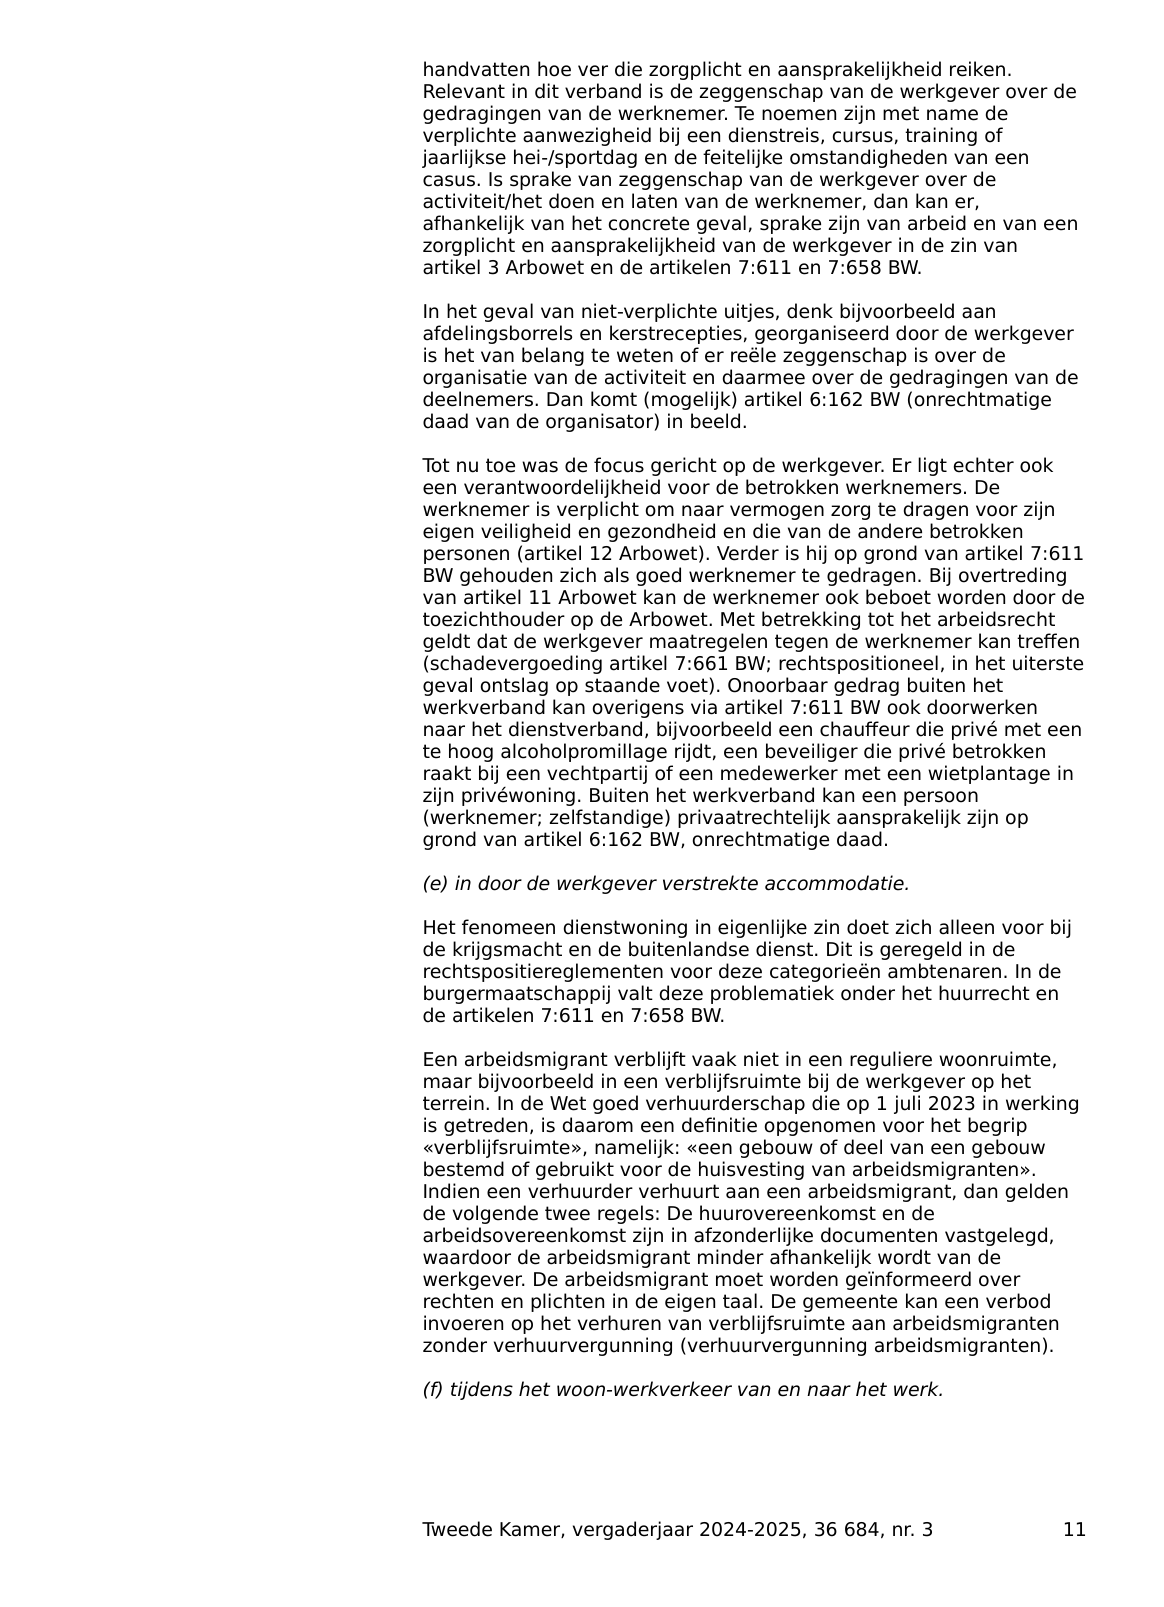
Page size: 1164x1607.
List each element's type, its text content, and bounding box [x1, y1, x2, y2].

text Het fenomeen dienstwoning in eigenlijke zin doet zich alleen voor bij de krijgsmacht en de buitenlandse dienst. Dit is geregeld in de rechtspositiereglementen voor deze categorieën ambtenaren. In de burgermaatschappij valt deze problematiek onder het huurrecht en de artikelen 7:611 en 7:658 BW. [422, 917, 1087, 1027]
text (f) tijdens het woon-werkverkeer van en naar het werk. [422, 1379, 1087, 1401]
text Tot nu toe was de focus gericht op de werkgever. Er ligt echter ook een verantwoordelijkheid voor de betrokken werknemers. De werknemer is verplicht om naar vermogen zorg te dragen voor zijn eigen veiligheid en gezondheid en die van de andere betrokken personen (artikel 12 Arbowet). Verder is hij op grond van artikel 7:611 BW gehouden zich als goed werknemer te gedragen. Bij overtreding van artikel 11 Arbowet kan de werknemer ook beboet worden door de toezichthouder op de Arbowet. Met betrekking tot het arbeidsrecht geldt dat de werkgever maatregelen tegen de werknemer kan treffen (schadevergoeding artikel 7:661 BW; rechtspositioneel, in het uiterste geval ontslag op staande voet). Onoorbaar gedrag buiten het werkverband kan overigens via artikel 7:611 BW ook doorwerken naar het dienstverband, bijvoorbeeld een chauffeur die privé met een te hoog alcoholpromillage rijdt, een beveiliger die privé betrokken raakt bij een vechtpartij of een medewerker met een wietplantage in zijn privéwoning. Buiten het werkverband kan een persoon (werknemer; zelfstandige) privaatrechtelijk aansprakelijk zijn op grond van artikel 6:162 BW, onrechtmatige daad. [422, 455, 1087, 851]
text handvatten hoe ver die zorgplicht en aansprakelijkheid reiken. Relevant in dit verband is de zeggenschap van de werkgever over de gedragingen van de werknemer. Te noemen zijn met name de verplichte aanwezigheid bij een dienstreis, cursus, training of jaarlijkse hei-/sportdag en de feitelijke omstandigheden van een casus. Is sprake van zeggenschap van de werkgever over de activiteit/het doen en laten van de werknemer, dan kan er, afhankelijk van het concrete geval, sprake zijn van arbeid en van een zorgplicht en aansprakelijkheid van de werkgever in de zin van artikel 3 Arbowet en de artikelen 7:611 en 7:658 BW. [422, 59, 1087, 279]
text In het geval van niet-verplichte uitjes, denk bijvoorbeeld aan afdelingsborrels en kerstrecepties, georganiseerd door de werkgever is het van belang te weten of er reële zeggenschap is over de organisatie van de activiteit en daarmee over de gedragingen van de deelnemers. Dan komt (mogelijk) artikel 6:162 BW (onrechtmatige daad van de organisator) in beeld. [422, 301, 1087, 433]
text (e) in door de werkgever verstrekte accommodatie. [422, 873, 1087, 895]
text Een arbeidsmigrant verblijft vaak niet in een reguliere woonruimte, maar bijvoorbeeld in een verblijfsruimte bij de werkgever op het terrein. In de Wet goed verhuurderschap die op 1 juli 2023 in werking is getreden, is daarom een definitie opgenomen voor het begrip «verblijfsruimte», namelijk: «een gebouw of deel van een gebouw bestemd of gebruikt voor de huisvesting van arbeidsmigranten». Indien een verhuurder verhuurt aan een arbeidsmigrant, dan gelden de volgende twee regels: De huurovereenkomst en de arbeidsovereenkomst zijn in afzonderlijke documenten vastgelegd, waardoor de arbeidsmigrant minder afhankelijk wordt van de werkgever. De arbeidsmigrant moet worden geïnformeerd over rechten en plichten in de eigen taal. De gemeente kan een verbod invoeren op het verhuren van verblijfsruimte aan arbeidsmigranten zonder verhuurvergunning (verhuurvergunning arbeidsmigranten). [422, 1049, 1087, 1357]
